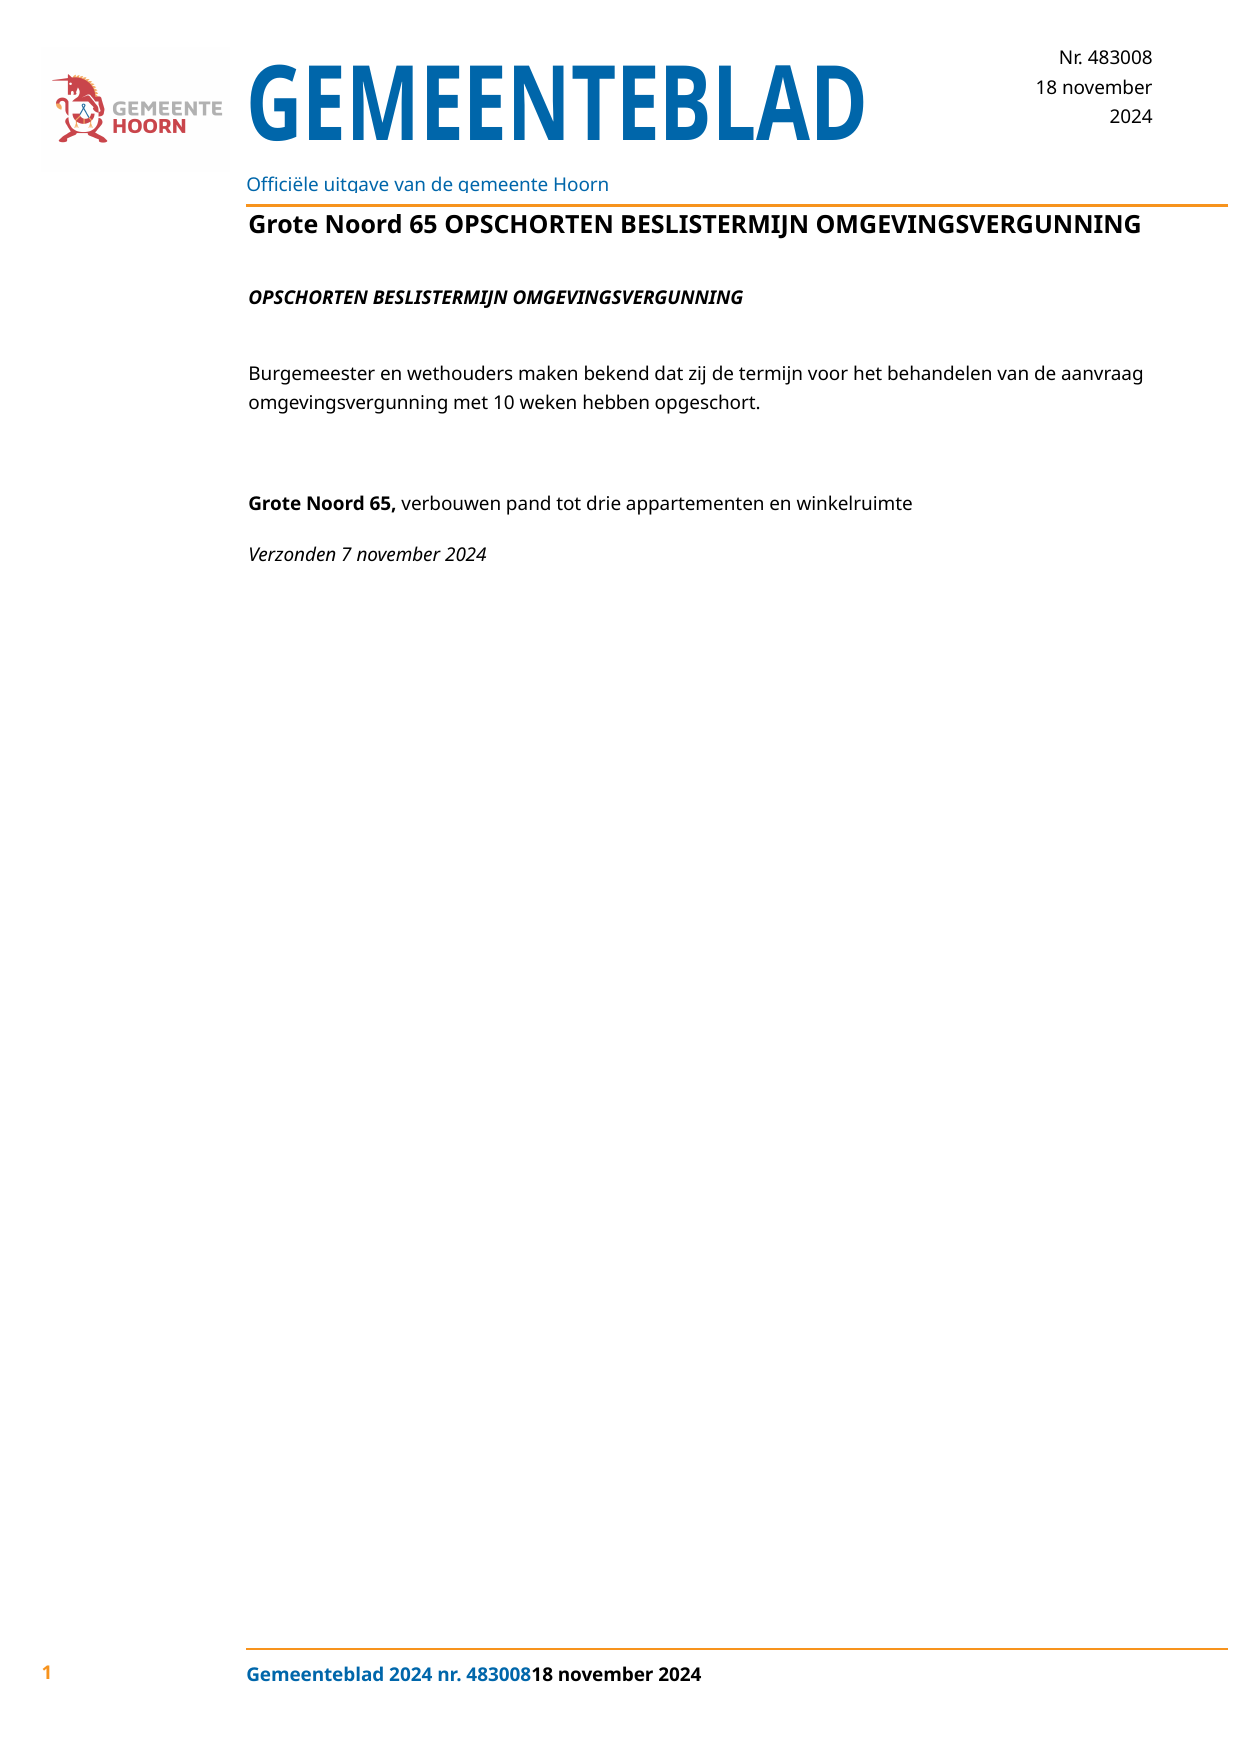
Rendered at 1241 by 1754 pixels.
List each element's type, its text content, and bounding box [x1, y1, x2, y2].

text Grote Noord 65, verbouwen pand tot drie appartementen en winkelruimte [248, 490, 1152, 516]
text Burgemeester en wethouders maken bekend dat zij de termijn voor het behandelen van de aanvraag omgevingsvergunning met 10 weken hebben opgeschort. [248, 360, 1152, 415]
picture [41, 47, 231, 172]
text Verzonden 7 november 2024 [248, 541, 1152, 567]
text OPSCHORTEN BESLISTERMIJN OMGEVINGSVERGUNNING [248, 284, 1152, 309]
text Grote Noord 65 OPSCHORTEN BESLISTERMIJN OMGEVINGSVERGUNNING [248, 207, 1152, 241]
